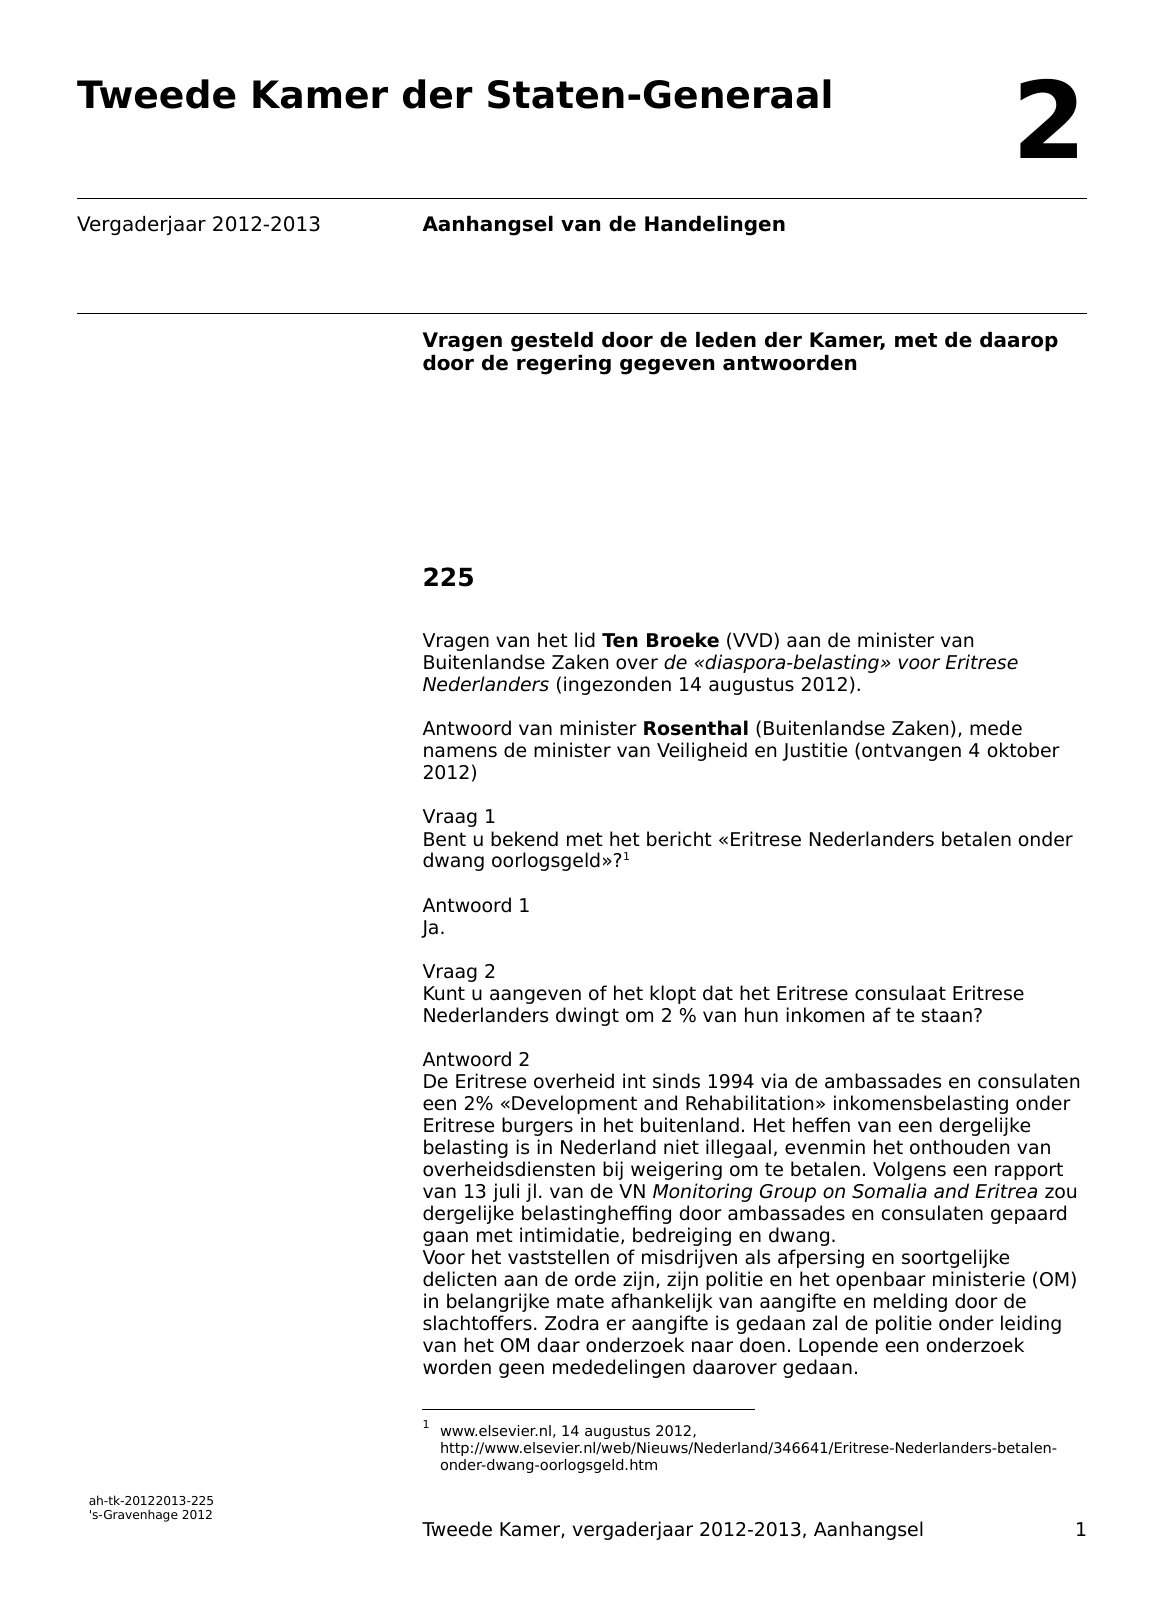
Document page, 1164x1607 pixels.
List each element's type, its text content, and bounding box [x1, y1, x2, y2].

text www.elsevier.nl, 14 augustus 2012, http://www.elsevier.nl/web/Nieuws/Nederland/346641/Eritrese-Nederlanders-betalen-onder-dwang-oorlogsgeld.htm [422, 1418, 1087, 1474]
text Antwoord 1 [422, 894, 1087, 917]
text Voor het vaststellen of misdrijven als afpersing en soortgelijke delicten aan de orde zijn, zijn politie en het openbaar ministerie (OM) in belangrijke mate afhankelijk van aangifte en melding door de slachtoffers. Zodra er aangifte is gedaan zal de politie onder leiding van het OM daar onderzoek naar doen. Lopende een onderzoek worden geen mededelingen daarover gedaan. [422, 1247, 1087, 1378]
table_cell Aanhangsel van de Handelingen [422, 199, 1087, 313]
text Vragen van het lid Ten Broeke (VVD) aan de minister van Buitenlandse Zaken over de «diaspora-belasting» voor Eritrese Nederlanders (ingezonden 14 augustus 2012). [422, 630, 1087, 696]
text Ja. [422, 917, 1087, 938]
table_cell Vragen gesteld door de leden der Kamer, met de daarop door de regering gegeven antwoorden [422, 314, 1087, 375]
text 's-Gravenhage 2012 [88, 1508, 323, 1522]
text ah-tk-20122013-225 [88, 1494, 323, 1508]
text Antwoord 2 [422, 1049, 1087, 1071]
table_header 2 [886, 59, 1087, 198]
text Antwoord van minister Rosenthal (Buitenlandse Zaken), mede namens de minister van Veiligheid en Justitie (ontvangen 4 oktober 2012) [422, 718, 1087, 784]
text De Eritrese overheid int sinds 1994 via de ambassades en consulaten een 2% «Development and Rehabilitation» inkomensbelasting onder Eritrese burgers in het buitenland. Het heffen van een dergelijke belasting is in Nederland niet illegaal, evenmin het onthouden van overheidsdiensten bij weigering om te betalen. Volgens een rapport van 13 juli jl. van de VN Monitoring Group on Somalia and Eritrea zou dergelijke belastingheffing door ambassades en consulaten gepaard gaan met intimidatie, bedreiging en dwang. [422, 1071, 1087, 1247]
text Vraag 1 [422, 806, 1087, 828]
table_header Tweede Kamer der Staten-Generaal [77, 59, 886, 198]
text Vraag 2 [422, 961, 1087, 983]
table_cell Vergaderjaar 2012-2013 [77, 199, 422, 313]
text Kunt u aangeven of het klopt dat het Eritrese consulaat Eritrese Nederlanders dwingt om 2 % van hun inkomen af te staan? [422, 983, 1087, 1027]
text 225 [422, 563, 1087, 592]
table_cell [77, 314, 422, 375]
text Bent u bekend met het bericht «Eritrese Nederlanders betalen onder dwang oorlogsgeld»? [422, 828, 1087, 872]
